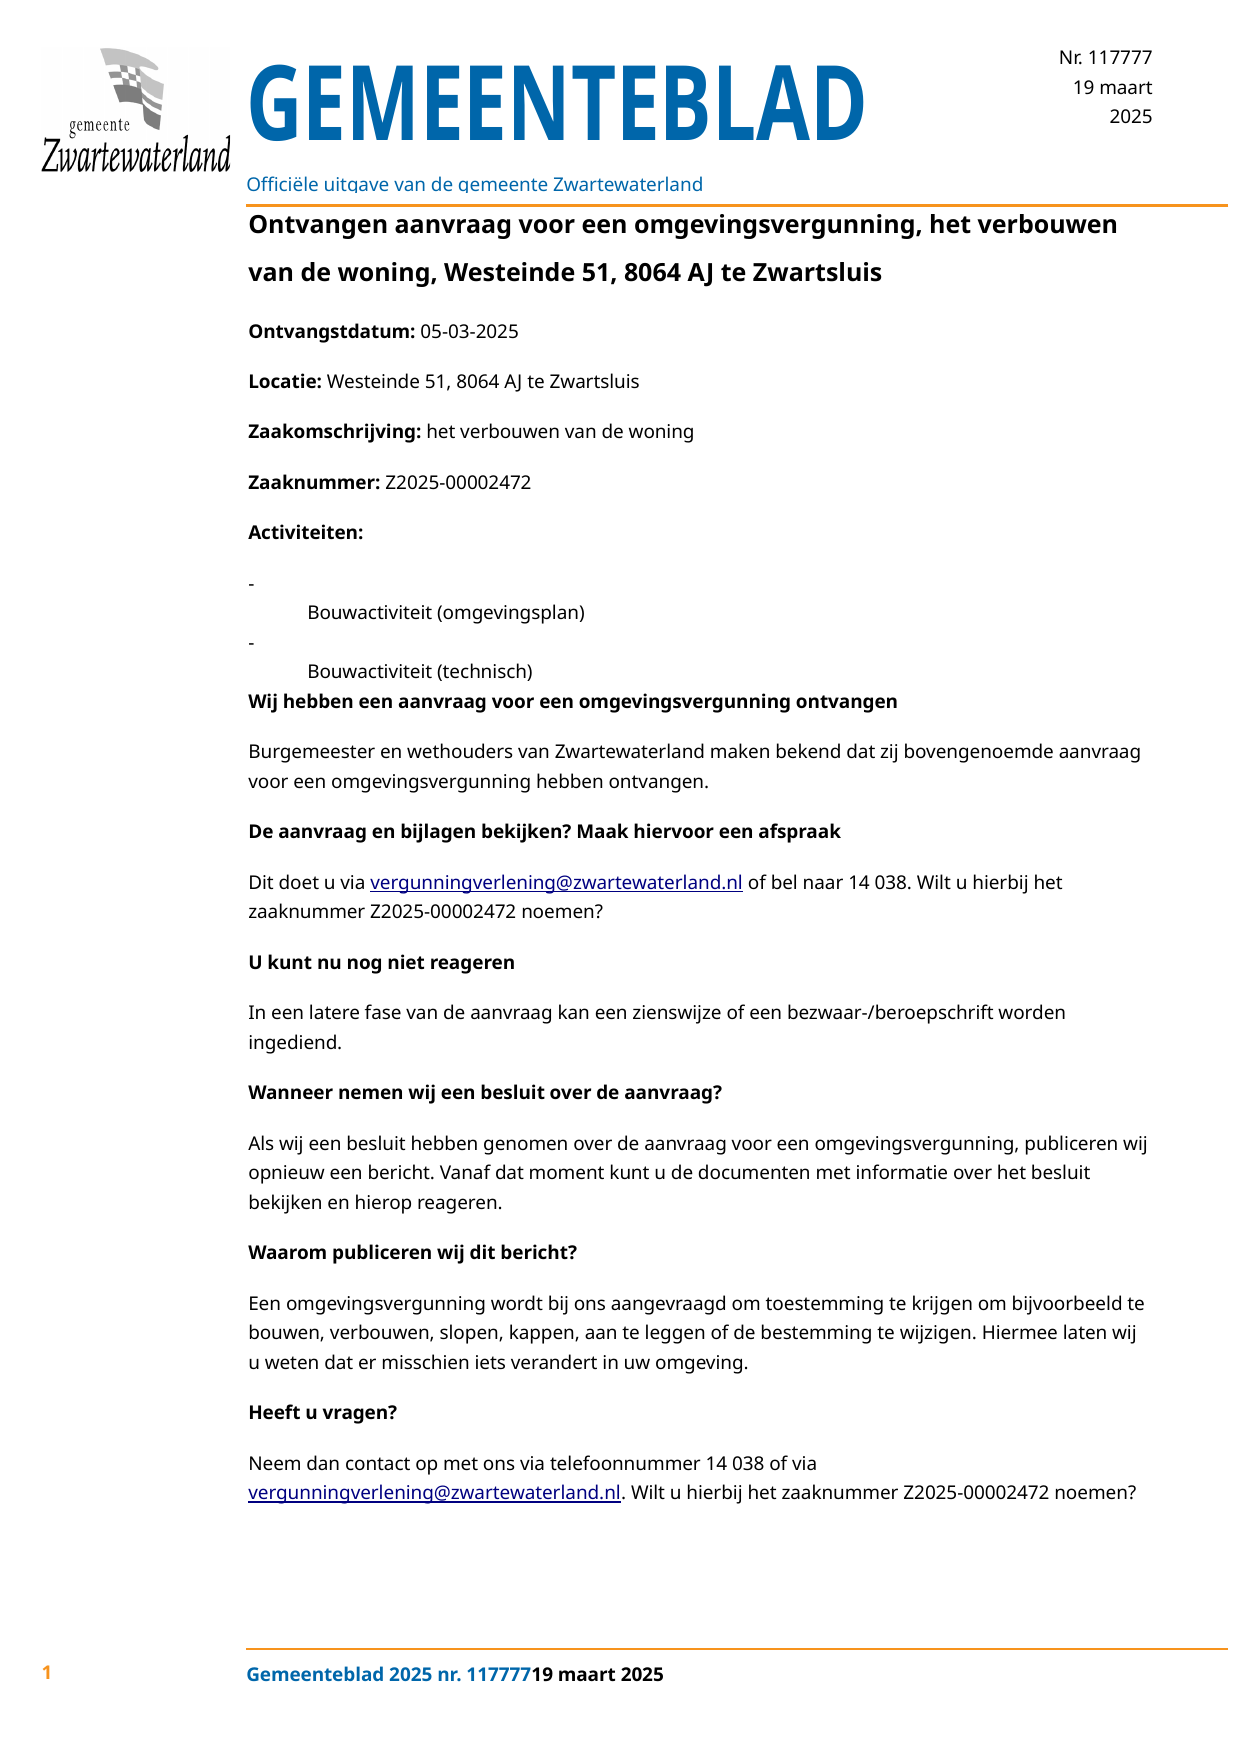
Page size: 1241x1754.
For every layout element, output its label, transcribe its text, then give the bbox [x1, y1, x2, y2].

text Locatie: Westeinde 51, 8064 AJ te Zwartsluis [248, 368, 1152, 394]
text Wij hebben een aanvraag voor een omgevingsvergunning ontvangen [248, 688, 1152, 714]
text Burgemeester en wethouders van Zwartewaterland maken bekend dat zij bovengenoemde aanvraag voor een omgevingsvergunning hebben ontvangen. [248, 739, 1152, 794]
text Een omgevingsvergunning wordt bij ons aangevraagd om toestemming te krijgen om bijvoorbeeld te bouwen, verbouwen, slopen, kappen, aan te leggen of de bestemming te wijzigen. Hiermee laten wij u weten dat er misschien iets verandert in uw omgeving. [248, 1290, 1152, 1375]
text U kunt nu nog niet reageren [248, 949, 1152, 975]
text Wanneer nemen wij een besluit over de aanvraag? [248, 1079, 1152, 1105]
text Ontvangen aanvraag voor een omgevingsvergunning, het verbouwen van de woning, Westeinde 51, 8064 AJ te Zwartsluis [248, 207, 1152, 288]
text Dit doet u via vergunningverlening@zwartewaterland.nl of bel naar 14 038. Wilt u hierbij het zaaknummer Z2025-00002472 noemen? [248, 869, 1152, 924]
text Als wij een besluit hebben genomen over de aanvraag voor een omgevingsvergunning, publiceren wij opnieuw een bericht. Vanaf dat moment kunt u de documenten met informatie over het besluit bekijken en hierop reageren. [248, 1130, 1152, 1215]
text Heeft u vragen? [248, 1399, 1152, 1425]
list Bouwactiviteit (omgevingsplan) [248, 599, 1152, 625]
text In een latere fase van de aanvraag kan een zienswijze of een bezwaar-/beroepschrift worden ingediend. [248, 999, 1152, 1055]
text Waarom publiceren wij dit bericht? [248, 1239, 1152, 1265]
text Activiteiten: [248, 519, 1152, 545]
text Zaakomschrijving: het verbouwen van de woning [248, 419, 1152, 444]
text Zaaknummer: Z2025-00002472 [248, 469, 1152, 495]
text De aanvraag en bijlagen bekijken? Maak hiervoor een afspraak [248, 819, 1152, 844]
list Bouwactiviteit (technisch) [248, 659, 1152, 684]
text Neem dan contact op met ons via telefoonnummer 14 038 of via vergunningverlening@zwartewaterland.nl. Wilt u hierbij het zaaknummer Z2025-00002472 noemen? [248, 1450, 1152, 1505]
text Ontvangstdatum: 05-03-2025 [248, 318, 1152, 344]
picture [41, 47, 231, 172]
